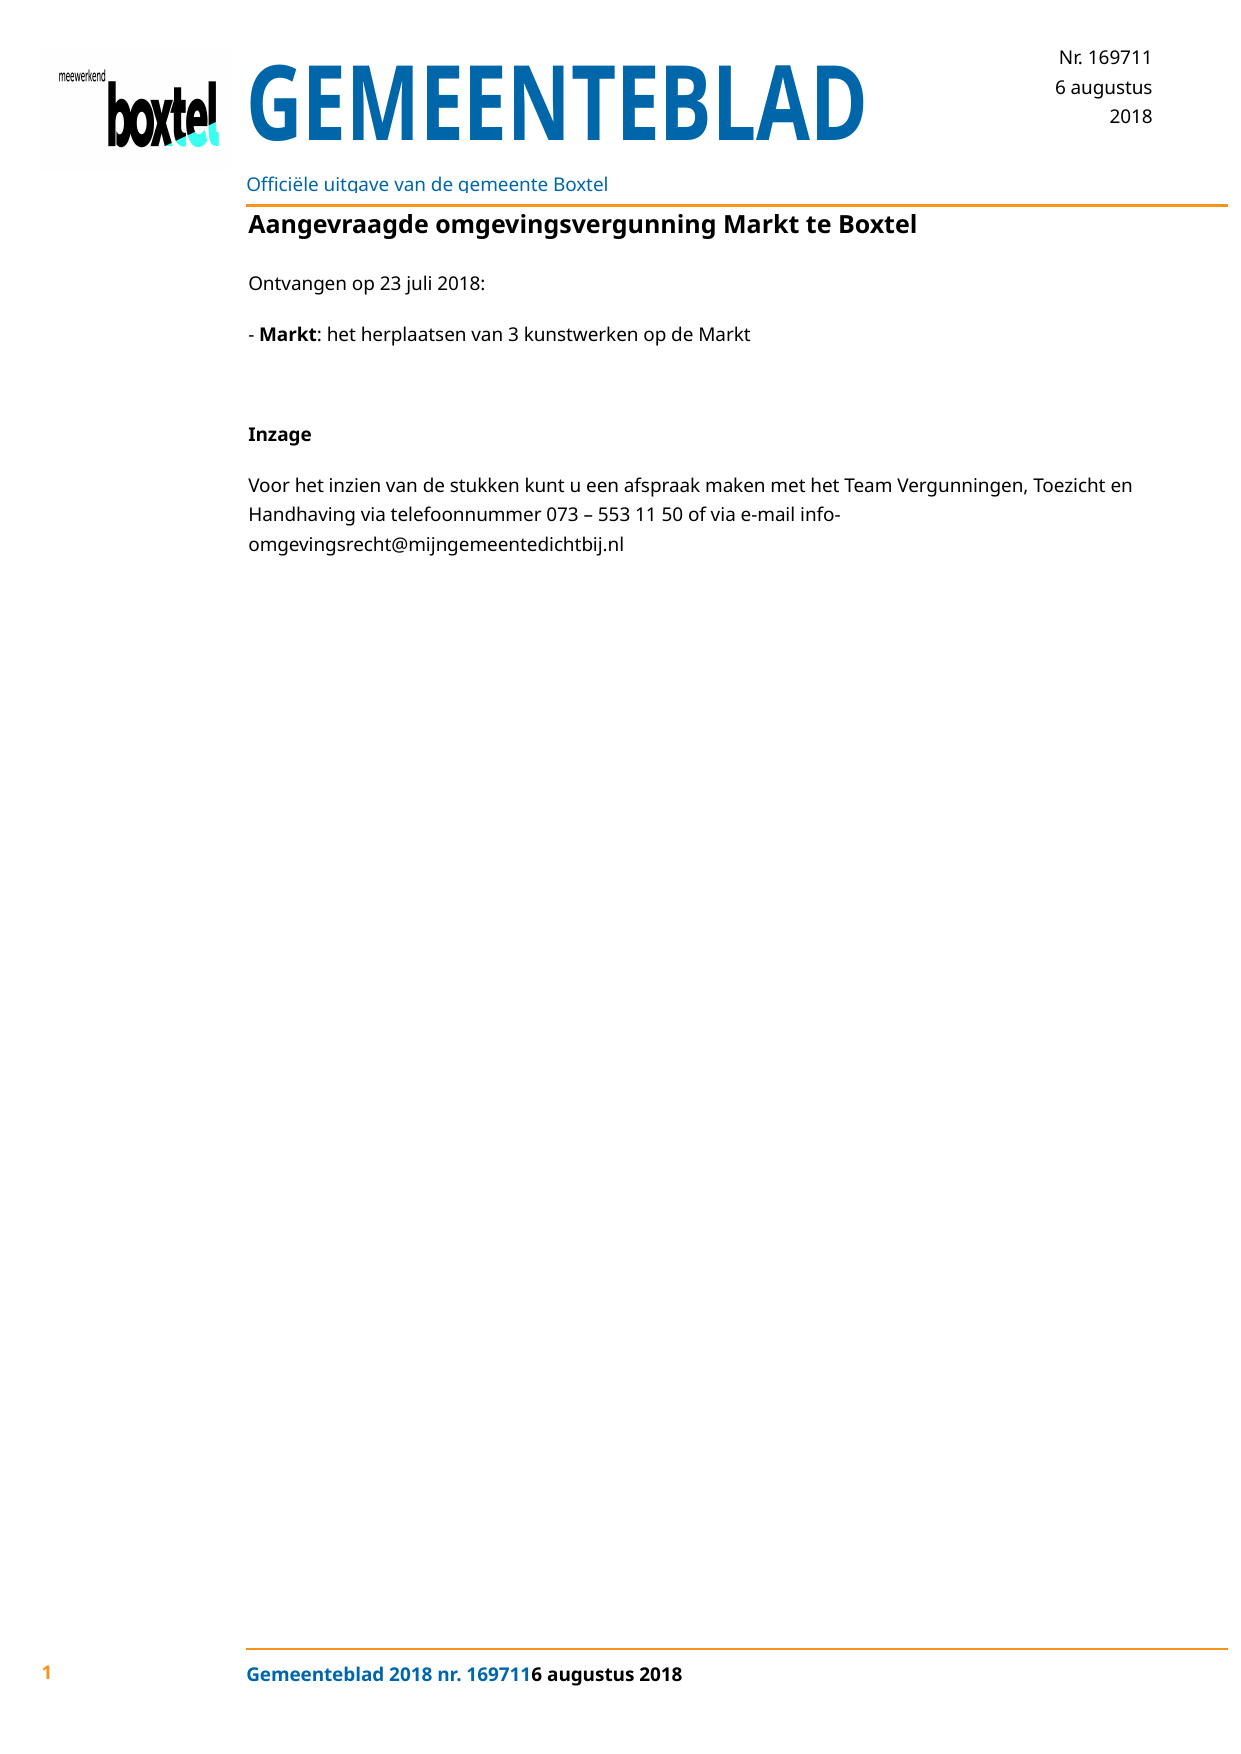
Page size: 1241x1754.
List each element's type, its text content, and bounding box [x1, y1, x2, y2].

text Aangevraagde omgevingsvergunning Markt te Boxtel [248, 207, 1152, 241]
text - Markt: het herplaatsen van 3 kunstwerken op de Markt [248, 321, 1152, 346]
picture [41, 47, 231, 172]
text Inzage [248, 422, 1152, 447]
text Ontvangen op 23 juli 2018: [248, 270, 1152, 296]
text Voor het inzien van de stukken kunt u een afspraak maken met het Team Vergunningen, Toezicht en Handhaving via telefoonnummer 073 – 553 11 50 of via e-mail info-omgevingsrecht@mijngemeentedichtbij.nl [248, 472, 1152, 557]
